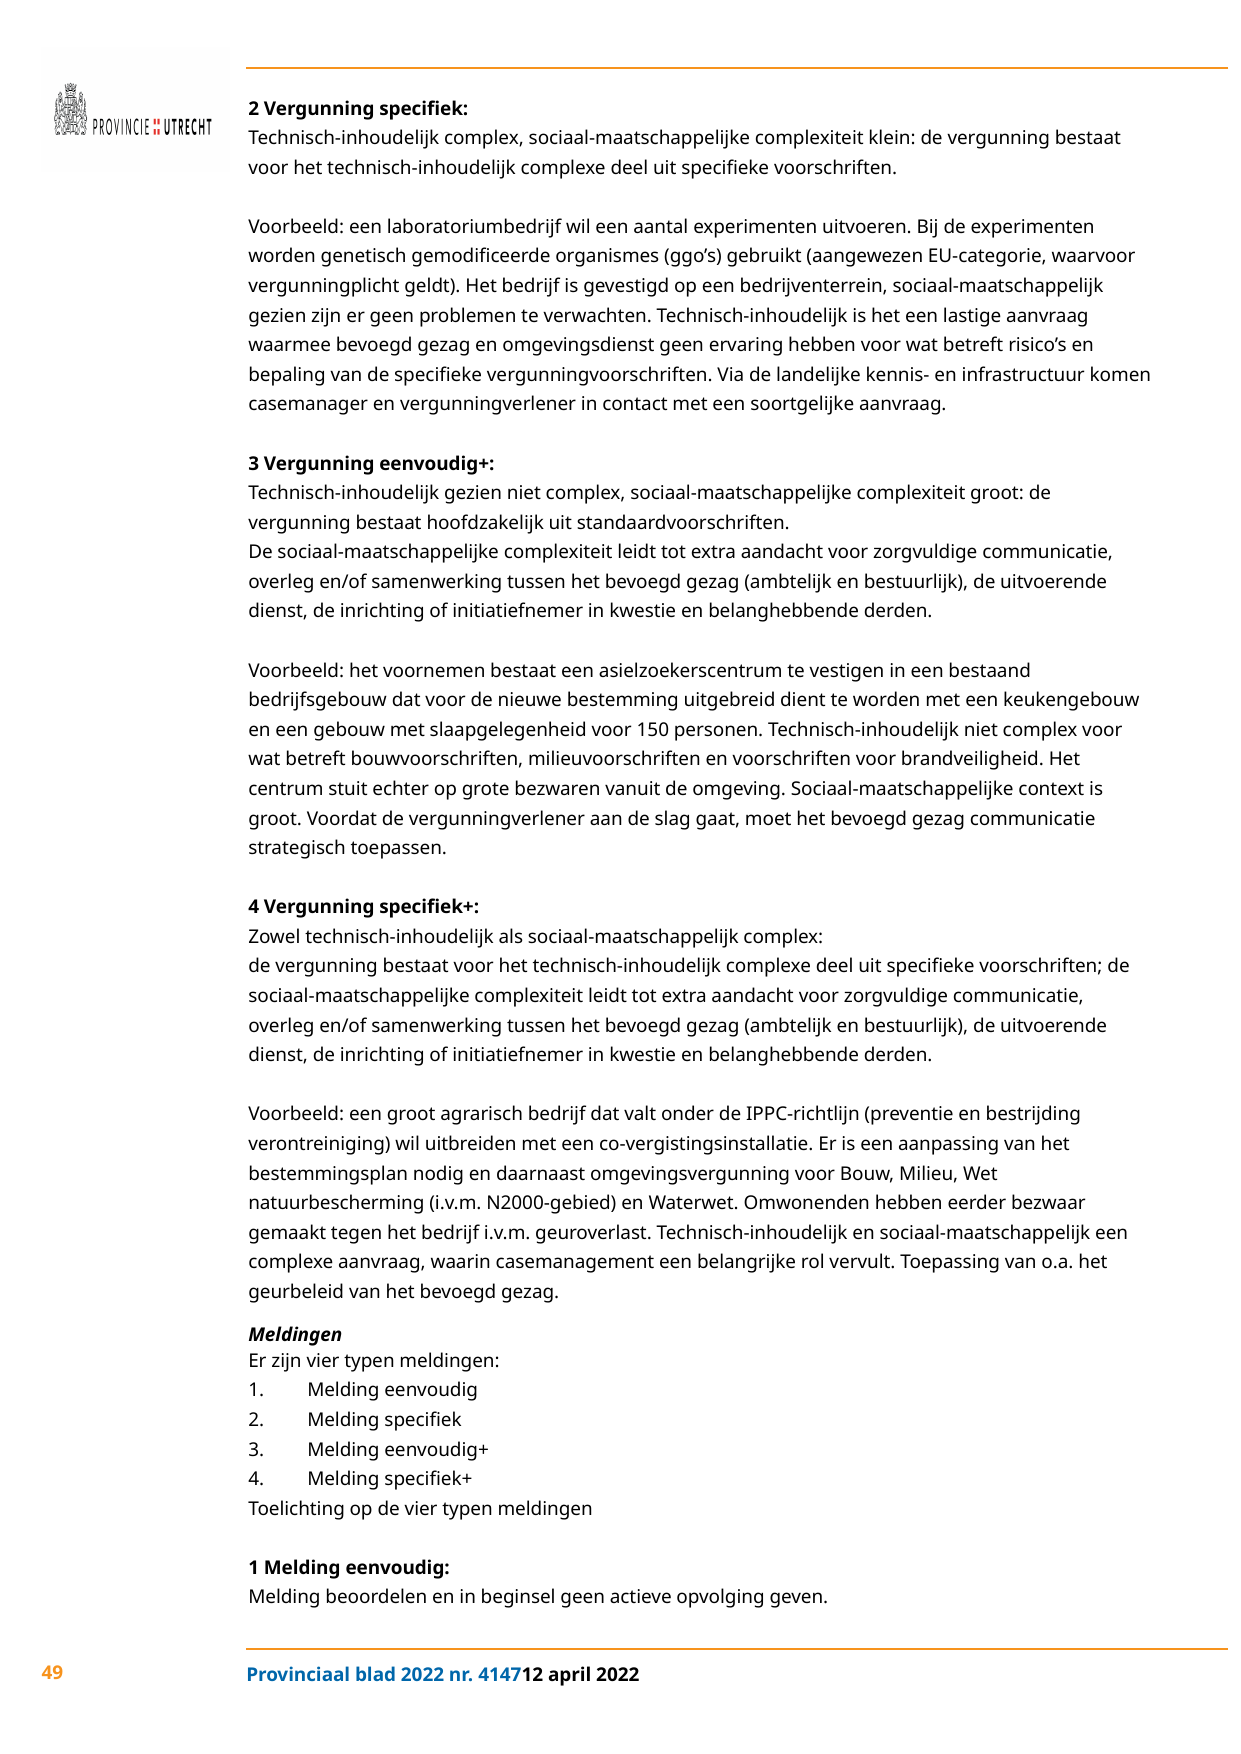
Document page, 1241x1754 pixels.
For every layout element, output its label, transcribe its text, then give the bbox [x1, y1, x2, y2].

text 1 Melding eenvoudig: [248, 1554, 1152, 1580]
text Voorbeeld: een laboratoriumbedrijf wil een aantal experimenten uitvoeren. Bij de experimenten worden genetisch gemodificeerde organismes (ggo’s) gebruikt (aangewezen EU-categorie, waarvoor vergunningplicht geldt). Het bedrijf is gevestigd op een bedrijventerrein, sociaal-maatschappelijk gezien zijn er geen problemen te verwachten. Technisch-inhoudelijk is het een lastige aanvraag waarmee bevoegd gezag en omgevingsdienst geen ervaring hebben voor wat betreft risico’s en bepaling van de specifieke vergunningvoorschriften. Via de landelijke kennis- en infrastructuur komen casemanager en vergunningverlener in contact met een soortgelijke aanvraag. [248, 213, 1152, 416]
list Melding eenvoudig [248, 1377, 1152, 1402]
text de vergunning bestaat voor het technisch-inhoudelijk complexe deel uit specifieke voorschriften; de sociaal-maatschappelijke complexiteit leidt tot extra aandacht voor zorgvuldige communicatie, overleg en/of samenwerking tussen het bevoegd gezag (ambtelijk en bestuurlijk), de uitvoerende dienst, de inrichting of initiatiefnemer in kwestie en belanghebbende derden. [248, 953, 1152, 1067]
text Melding beoordelen en in beginsel geen actieve opvolging geven. [248, 1584, 1152, 1609]
list Melding eenvoudig+ [248, 1436, 1152, 1461]
text Technisch-inhoudelijk complex, sociaal-maatschappelijke complexiteit klein: de vergunning bestaat voor het technisch-inhoudelijk complexe deel uit specifieke voorschriften. [248, 124, 1152, 180]
text Er zijn vier typen meldingen: [248, 1347, 1152, 1373]
text Voorbeeld: een groot agrarisch bedrijf dat valt onder de IPPC-richtlijn (preventie en bestrijding verontreiniging) wil uitbreiden met een co-vergistingsinstallatie. Er is een aanpassing van het bestemmingsplan nodig en daarnaast omgevingsvergunning voor Bouw, Milieu, Wet natuurbescherming (i.v.m. N2000-gebied) en Waterwet. Omwonenden hebben eerder bezwaar gemaakt tegen het bedrijf i.v.m. geuroverlast. Technisch-inhoudelijk en sociaal-maatschappelijk een complexe aanvraag, waarin casemanagement een belangrijke rol vervult. Toepassing van o.a. het geurbeleid van het bevoegd gezag. [248, 1101, 1152, 1304]
text Voorbeeld: het voornemen bestaat een asielzoekerscentrum te vestigen in een bestaand bedrijfsgebouw dat voor de nieuwe bestemming uitgebreid dient te worden met een keukengebouw en een gebouw met slaapgelegenheid voor 150 personen. Technisch-inhoudelijk niet complex voor wat betreft bouwvoorschriften, milieuvoorschriften en voorschriften voor brandveiligheid. Het centrum stuit echter op grote bezwaren vanuit de omgeving. Sociaal-maatschappelijke context is groot. Voordat de vergunningverlener aan de slag gaat, moet het bevoegd gezag communicatie strategisch toepassen. [248, 657, 1152, 860]
text 3 Vergunning eenvoudig+: [248, 450, 1152, 476]
text Zowel technisch-inhoudelijk als sociaal-maatschappelijk complex: [248, 923, 1152, 949]
list Melding specifiek+ [248, 1465, 1152, 1491]
text 2 Vergunning specifiek: [248, 95, 1152, 121]
text Meldingen [248, 1321, 1152, 1347]
text De sociaal-maatschappelijke complexiteit leidt tot extra aandacht voor zorgvuldige communicatie, overleg en/of samenwerking tussen het bevoegd gezag (ambtelijk en bestuurlijk), de uitvoerende dienst, de inrichting of initiatiefnemer in kwestie en belanghebbende derden. [248, 538, 1152, 623]
text Toelichting op de vier typen meldingen [248, 1495, 1152, 1521]
text Technisch-inhoudelijk gezien niet complex, sociaal-maatschappelijke complexiteit groot: de vergunning bestaat hoofdzakelijk uit standaardvoorschriften. [248, 479, 1152, 535]
text 4 Vergunning specifiek+: [248, 893, 1152, 919]
list Melding specifiek [248, 1406, 1152, 1432]
picture [41, 47, 231, 172]
